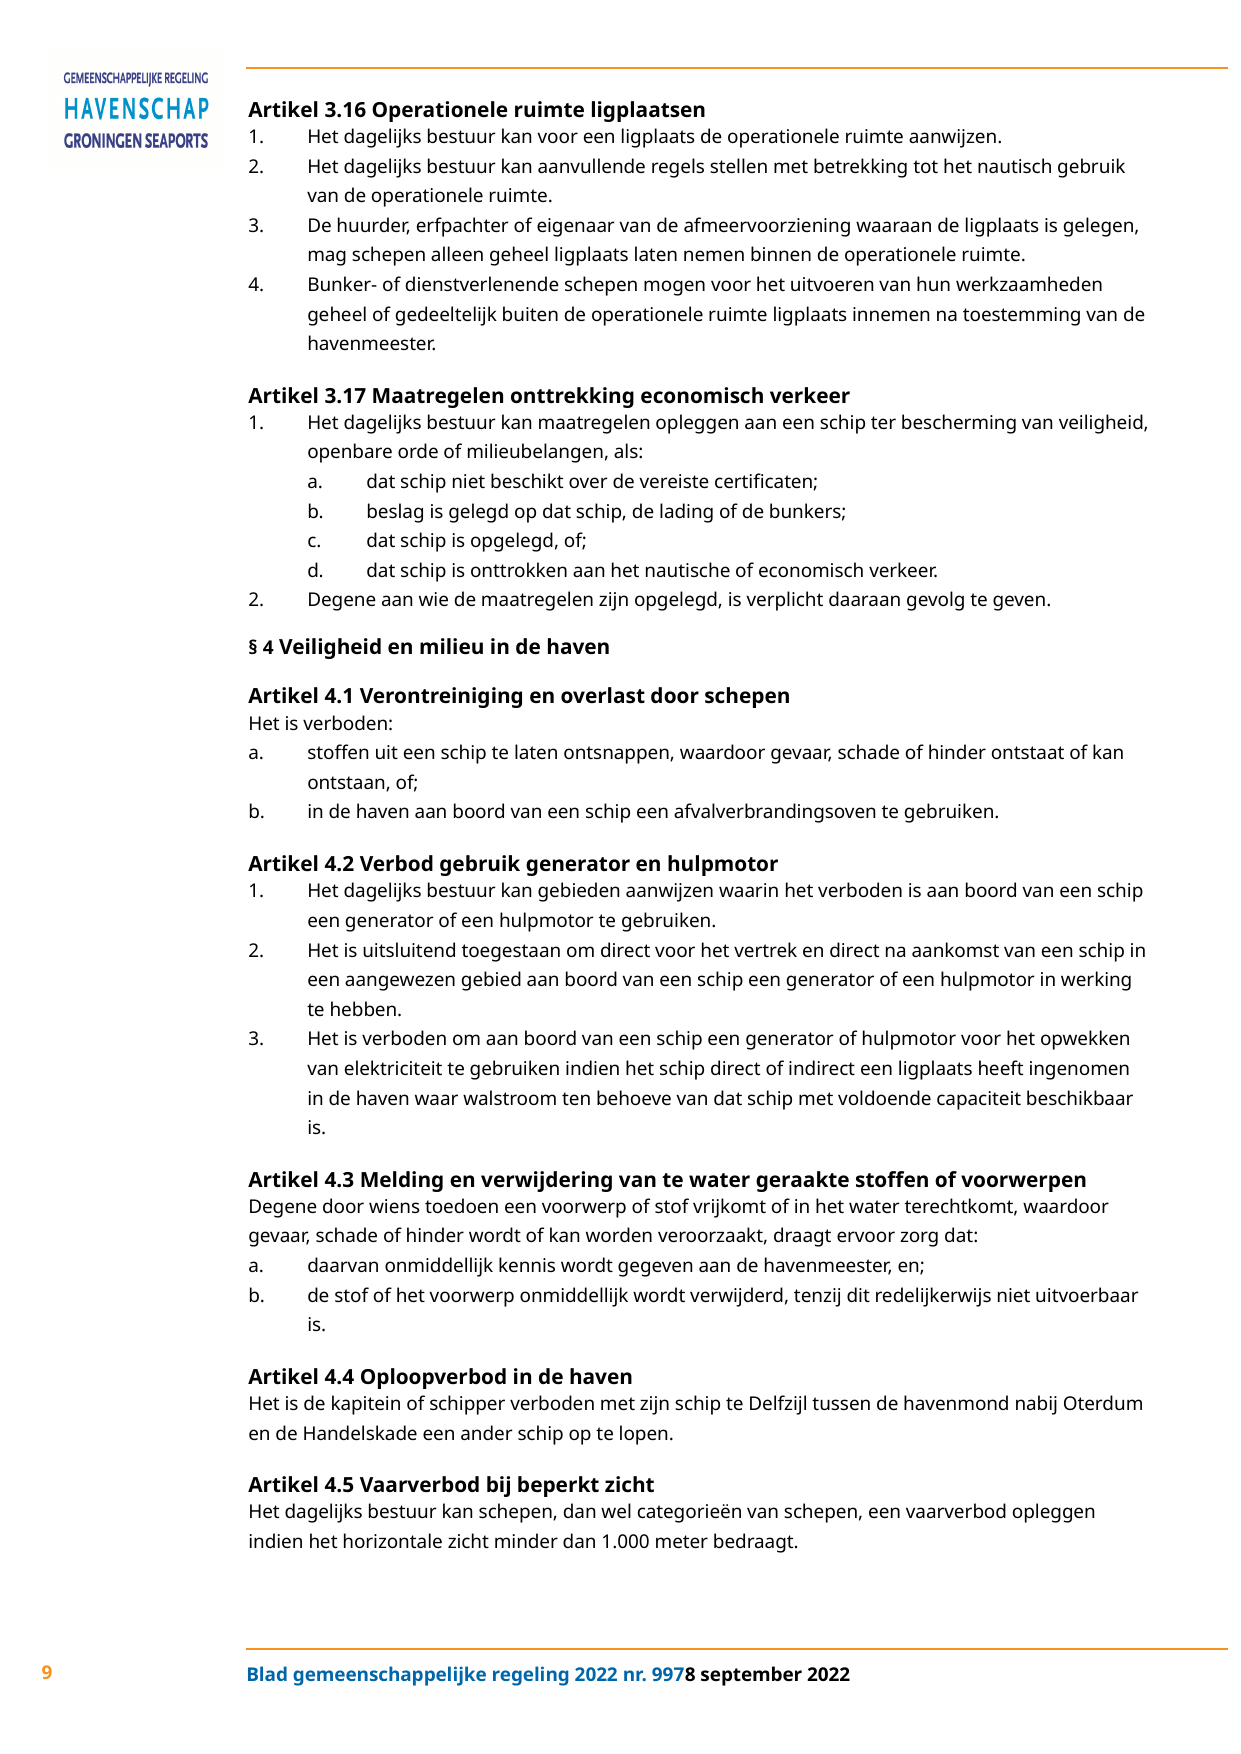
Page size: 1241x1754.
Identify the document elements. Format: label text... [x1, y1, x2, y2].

list Het dagelijks bestuur kan gebieden aanwijzen waarin het verboden is aan boord van een schip een generator of een hulpmotor te gebruiken. [248, 878, 1152, 933]
list Het dagelijks bestuur kan voor een ligplaats de operationele ruimte aanwijzen. [248, 123, 1152, 149]
text Artikel 4.1 Verontreiniging en overlast door schepen [248, 682, 1152, 710]
text Het dagelijks bestuur kan schepen, dan wel categorieën van schepen, een vaarverbod opleggen indien het horizontale zicht minder dan 1.000 meter bedraagt. [248, 1499, 1152, 1554]
text Degene door wiens toedoen een voorwerp of stof vrijkomt of in het water terechtkomt, waardoor gevaar, schade of hinder wordt of kan worden veroorzaakt, draagt ervoor zorg dat: [248, 1193, 1152, 1248]
text Artikel 4.3 Melding en verwijdering van te water geraakte stoffen of voorwerpen [248, 1165, 1152, 1193]
text Artikel 4.2 Verbod gebruik generator en hulpmotor [248, 849, 1152, 878]
text § 4 Veiligheid en milieu in de haven [248, 632, 1152, 661]
text Het is verboden: [248, 710, 1152, 736]
text Het is de kapitein of schipper verboden met zijn schip te Delfzijl tussen de havenmond nabij Oterdum en de Handelskade een ander schip op te lopen. [248, 1390, 1152, 1446]
list Het is verboden om aan boord van een schip een generator of hulpmotor voor het opwekken van elektriciteit te gebruiken indien het schip direct of indirect een ligplaats heeft ingenomen in de haven waar walstroom ten behoeve van dat schip met voldoende capaciteit beschikbaar is. [248, 1026, 1152, 1140]
list stoffen uit een schip te laten ontsnappen, waardoor gevaar, schade of hinder ontstaat of kan ontstaan, of; [248, 739, 1152, 795]
list beslag is gelegd op dat schip, de lading of de bunkers; [307, 498, 1152, 524]
list de stof of het voorwerp onmiddellijk wordt verwijderd, tenzij dit redelijkerwijs niet uitvoerbaar is. [248, 1282, 1152, 1337]
list daarvan onmiddellijk kennis wordt gegeven aan de havenmeester, en; [248, 1252, 1152, 1278]
list in de haven aan boord van een schip een afvalverbrandingsoven te gebruiken. [248, 799, 1152, 824]
list De huurder, erfpachter of eigenaar van de afmeervoorziening waaraan de ligplaats is gelegen, mag schepen alleen geheel ligplaats laten nemen binnen de operationele ruimte. [248, 212, 1152, 267]
list Het dagelijks bestuur kan maatregelen opleggen aan een schip ter bescherming van veiligheid, openbare orde of milieubelangen, als: [248, 409, 1152, 464]
picture [41, 47, 231, 172]
text Artikel 4.4 Oploopverbod in de haven [248, 1362, 1152, 1390]
text Artikel 3.16 Operationele ruimte ligplaatsen [248, 95, 1152, 123]
text Artikel 3.17 Maatregelen onttrekking economisch verkeer [248, 381, 1152, 409]
list dat schip niet beschikt over de vereiste certificaten; [307, 468, 1152, 494]
list Het is uitsluitend toegestaan om direct voor het vertrek en direct na aankomst van een schip in een aangewezen gebied aan boord van een schip een generator of een hulpmotor in werking te hebben. [248, 937, 1152, 1022]
list Het dagelijks bestuur kan aanvullende regels stellen met betrekking tot het nautisch gebruik van de operationele ruimte. [248, 153, 1152, 208]
list dat schip is opgelegd, of; [307, 527, 1152, 553]
list Degene aan wie de maatregelen zijn opgelegd, is verplicht daaraan gevolg te geven. [248, 587, 1152, 612]
list dat schip is onttrokken aan het nautische of economisch verkeer. [307, 557, 1152, 583]
list Bunker- of dienstverlenende schepen mogen voor het uitvoeren van hun werkzaamheden geheel of gedeeltelijk buiten de operationele ruimte ligplaats innemen na toestemming van de havenmeester. [248, 271, 1152, 356]
text Artikel 4.5 Vaarverbod bij beperkt zicht [248, 1470, 1152, 1499]
